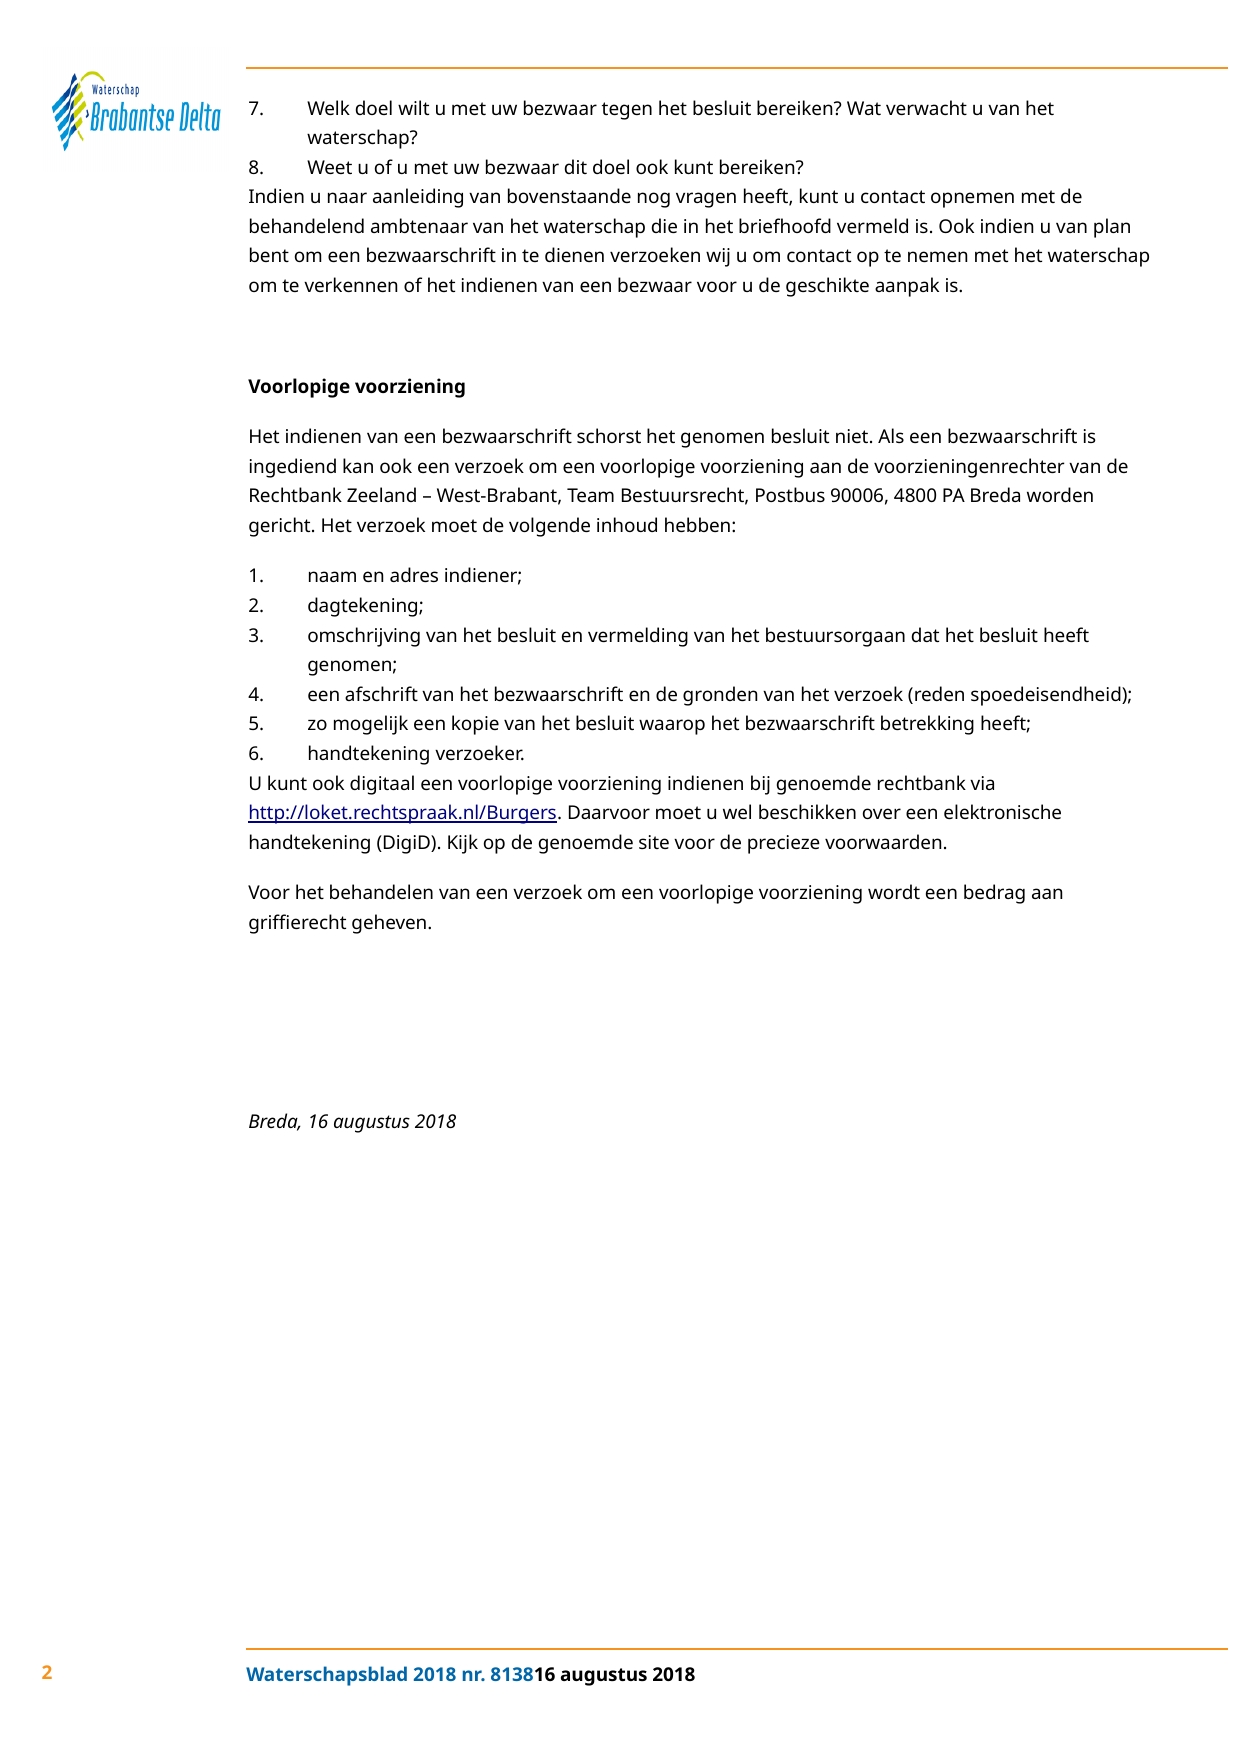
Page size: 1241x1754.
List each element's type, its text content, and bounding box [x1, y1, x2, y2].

list dagtekening; [248, 592, 1152, 618]
list zo mogelijk een kopie van het besluit waarop het bezwaarschrift betrekking heeft; [248, 711, 1152, 736]
list omschrijving van het besluit en vermelding van het bestuursorgaan dat het besluit heeft genomen; [248, 622, 1152, 677]
list een afschrift van het bezwaarschrift en de gronden van het verzoek (reden spoedeisendheid); [248, 681, 1152, 707]
list handtekening verzoeker. [248, 740, 1152, 766]
text Indien u naar aanleiding van bovenstaande nog vragen heeft, kunt u contact opnemen met de behandelend ambtenaar van het waterschap die in het briefhoofd vermeld is. Ook indien u van plan bent om een bezwaarschrift in te dienen verzoeken wij u om contact op te nemen met het waterschap om te verkennen of het indienen van een bezwaar voor u de geschikte aanpak is. [248, 183, 1152, 298]
text Het indienen van een bezwaarschrift schorst het genomen besluit niet. Als een bezwaarschrift is ingediend kan ook een verzoek om een voorlopige voorziening aan de voorzieningenrechter van de Rechtbank Zeeland – West-Brabant, Team Bestuursrecht, Postbus 90006, 4800 PA Breda worden gericht. Het verzoek moet de volgende inhoud hebben: [248, 423, 1152, 538]
list Weet u of u met uw bezwaar dit doel ook kunt bereiken? [248, 154, 1152, 180]
text Voor het behandelen van een verzoek om een voorlopige voorziening wordt een bedrag aan griffierecht geheven. [248, 879, 1152, 935]
text Voorlopige voorziening [248, 373, 1152, 399]
list naam en adres indiener; [248, 563, 1152, 588]
text Breda, 16 augustus 2018 [248, 1108, 1152, 1134]
text U kunt ook digitaal een voorlopige voorziening indienen bij genoemde rechtbank via http://loket.rechtspraak.nl/Burgers. Daarvoor moet u wel beschikken over een elektronische handtekening (DigiD). Kijk op de genoemde site voor de precieze voorwaarden. [248, 770, 1152, 855]
picture [41, 47, 231, 172]
list Welk doel wilt u met uw bezwaar tegen het besluit bereiken? Wat verwacht u van het waterschap? [248, 95, 1152, 150]
